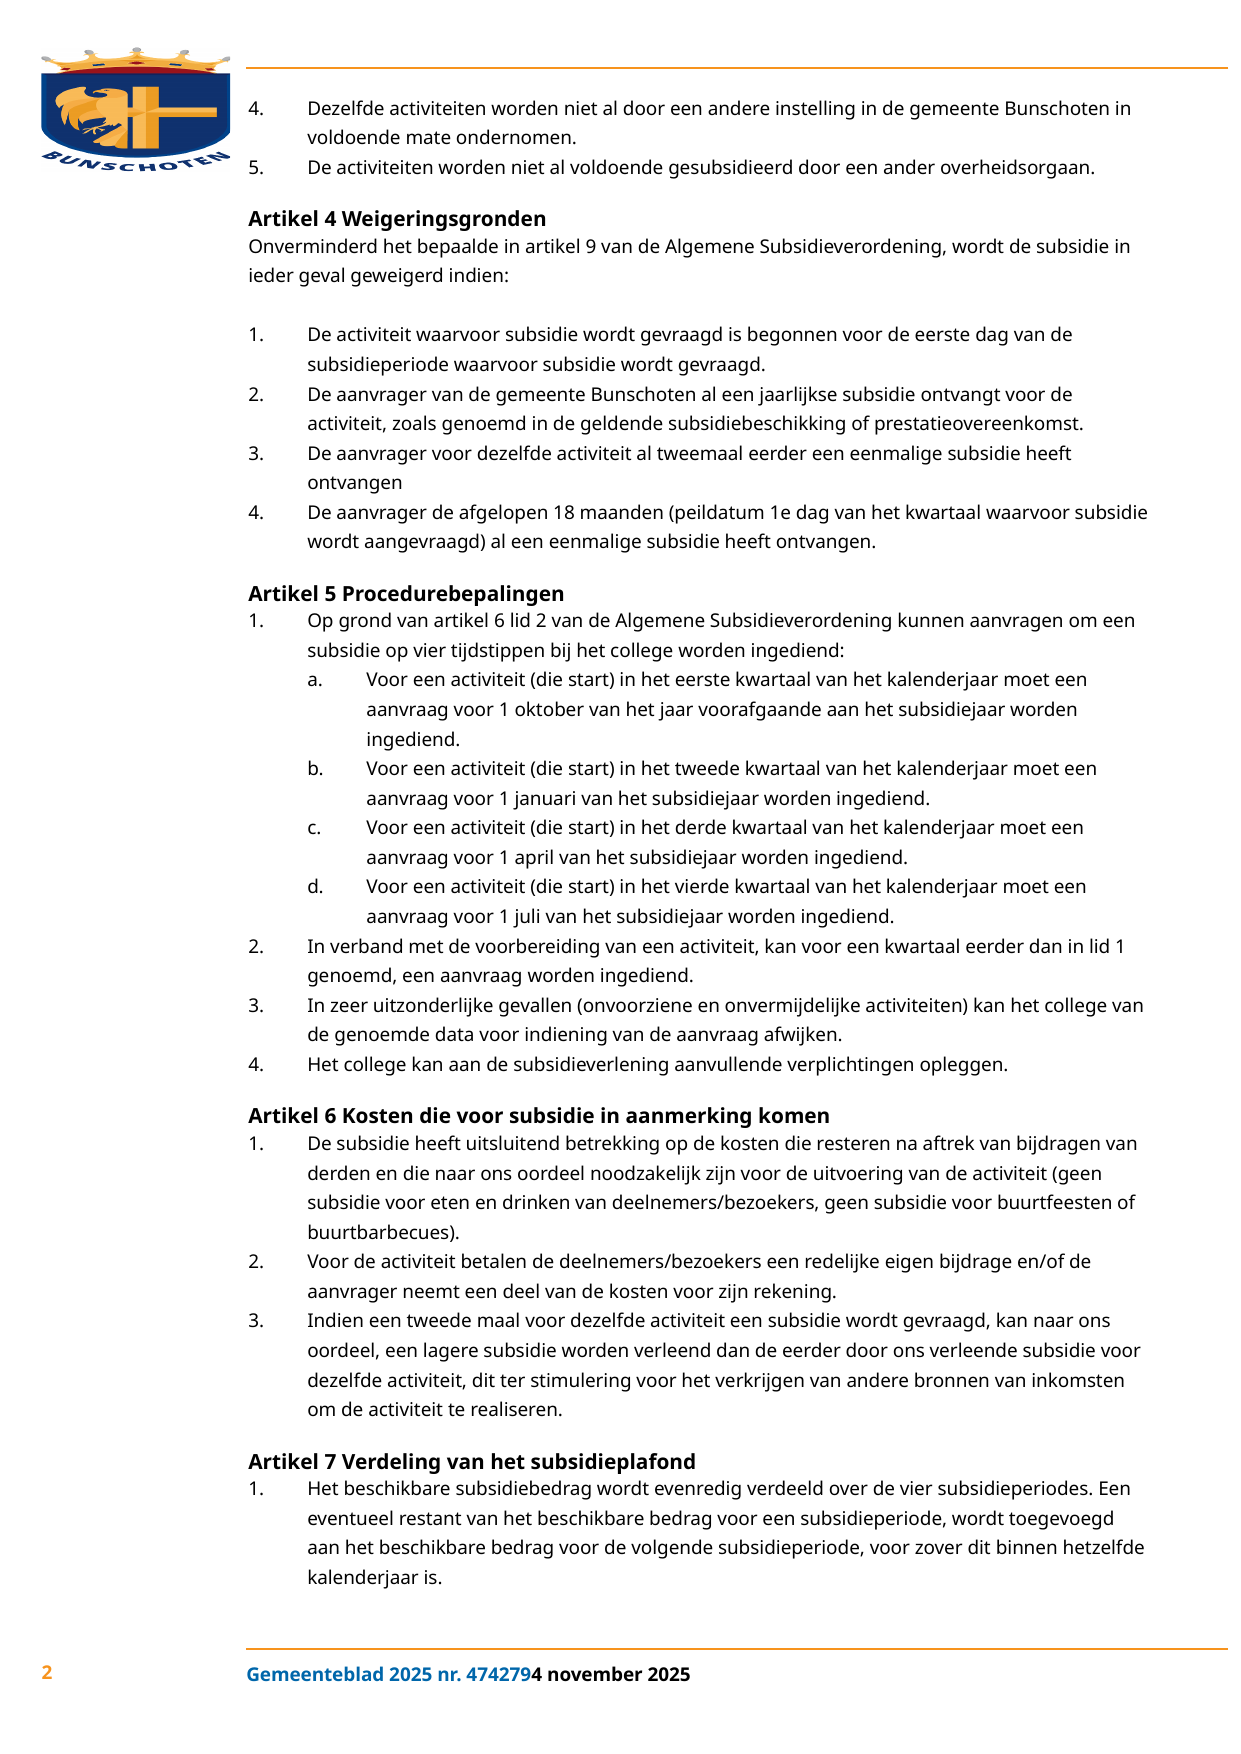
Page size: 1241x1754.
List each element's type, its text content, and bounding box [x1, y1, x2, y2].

text Artikel 7 Verdeling van het subsidieplafond [248, 1447, 1152, 1475]
list De subsidie heeft uitsluitend betrekking op de kosten die resteren na aftrek van bijdragen van derden en die naar ons oordeel noodzakelijk zijn voor de uitvoering van de activiteit (geen subsidie voor eten en drinken van deelnemers/bezoekers, geen subsidie voor buurtfeesten of buurtbarbecues). [248, 1130, 1152, 1244]
list De activiteiten worden niet al voldoende gesubsidieerd door een ander overheidsorgaan. [248, 154, 1152, 180]
list In verband met de voorbereiding van een activiteit, kan voor een kwartaal eerder dan in lid 1 genoemd, een aanvraag worden ingediend. [248, 933, 1152, 988]
list In zeer uitzonderlijke gevallen (onvoorziene en onvermijdelijke activiteiten) kan het college van de genoemde data voor indiening van de aanvraag afwijken. [248, 992, 1152, 1047]
text Artikel 5 Procedurebepalingen [248, 579, 1152, 607]
list Het college kan aan de subsidieverlening aanvullende verplichtingen opleggen. [248, 1051, 1152, 1077]
list Op grond van artikel 6 lid 2 van de Algemene Subsidieverordening kunnen aanvragen om een subsidie op vier tijdstippen bij het college worden ingediend: [248, 607, 1152, 663]
text Artikel 4 Weigeringsgronden [248, 204, 1152, 233]
list Het beschikbare subsidiebedrag wordt evenredig verdeeld over de vier subsidieperiodes. Een eventueel restant van het beschikbare bedrag voor een subsidieperiode, wordt toegevoegd aan het beschikbare bedrag voor de volgende subsidieperiode, voor zover dit binnen hetzelfde kalenderjaar is. [248, 1475, 1152, 1590]
list De activiteit waarvoor subsidie wordt gevraagd is begonnen voor de eerste dag van de subsidieperiode waarvoor subsidie wordt gevraagd. [248, 322, 1152, 377]
list Indien een tweede maal voor dezelfde activiteit een subsidie wordt gevraagd, kan naar ons oordeel, een lagere subsidie worden verleend dan de eerder door ons verleende subsidie voor dezelfde activiteit, dit ter stimulering voor het verkrijgen van andere bronnen van inkomsten om de activiteit te realiseren. [248, 1308, 1152, 1422]
list Voor een activiteit (die start) in het derde kwartaal van het kalenderjaar moet een aanvraag voor 1 april van het subsidiejaar worden ingediend. [307, 814, 1152, 870]
text Artikel 6 Kosten die voor subsidie in aanmerking komen [248, 1102, 1152, 1130]
list Voor een activiteit (die start) in het vierde kwartaal van het kalenderjaar moet een aanvraag voor 1 juli van het subsidiejaar worden ingediend. [307, 874, 1152, 929]
list Voor een activiteit (die start) in het tweede kwartaal van het kalenderjaar moet een aanvraag voor 1 januari van het subsidiejaar worden ingediend. [307, 755, 1152, 811]
list Voor de activiteit betalen de deelnemers/bezoekers een redelijke eigen bijdrage en/of de aanvrager neemt een deel van de kosten voor zijn rekening. [248, 1248, 1152, 1304]
list De aanvrager de afgelopen 18 maanden (peildatum 1e dag van het kwartaal waarvoor subsidie wordt aangevraagd) al een eenmalige subsidie heeft ontvangen. [248, 499, 1152, 554]
list Dezelfde activiteiten worden niet al door een andere instelling in de gemeente Bunschoten in voldoende mate ondernomen. [248, 95, 1152, 150]
picture [41, 47, 231, 172]
list De aanvrager voor dezelfde activiteit al tweemaal eerder een eenmalige subsidie heeft ontvangen [248, 440, 1152, 495]
list Voor een activiteit (die start) in het eerste kwartaal van het kalenderjaar moet een aanvraag voor 1 oktober van het jaar voorafgaande aan het subsidiejaar worden ingediend. [307, 667, 1152, 752]
list De aanvrager van de gemeente Bunschoten al een jaarlijkse subsidie ontvangt voor de activiteit, zoals genoemd in de geldende subsidiebeschikking of prestatieovereenkomst. [248, 381, 1152, 436]
text Onverminderd het bepaalde in artikel 9 van de Algemene Subsidieverordening, wordt de subsidie in ieder geval geweigerd indien: [248, 233, 1152, 288]
